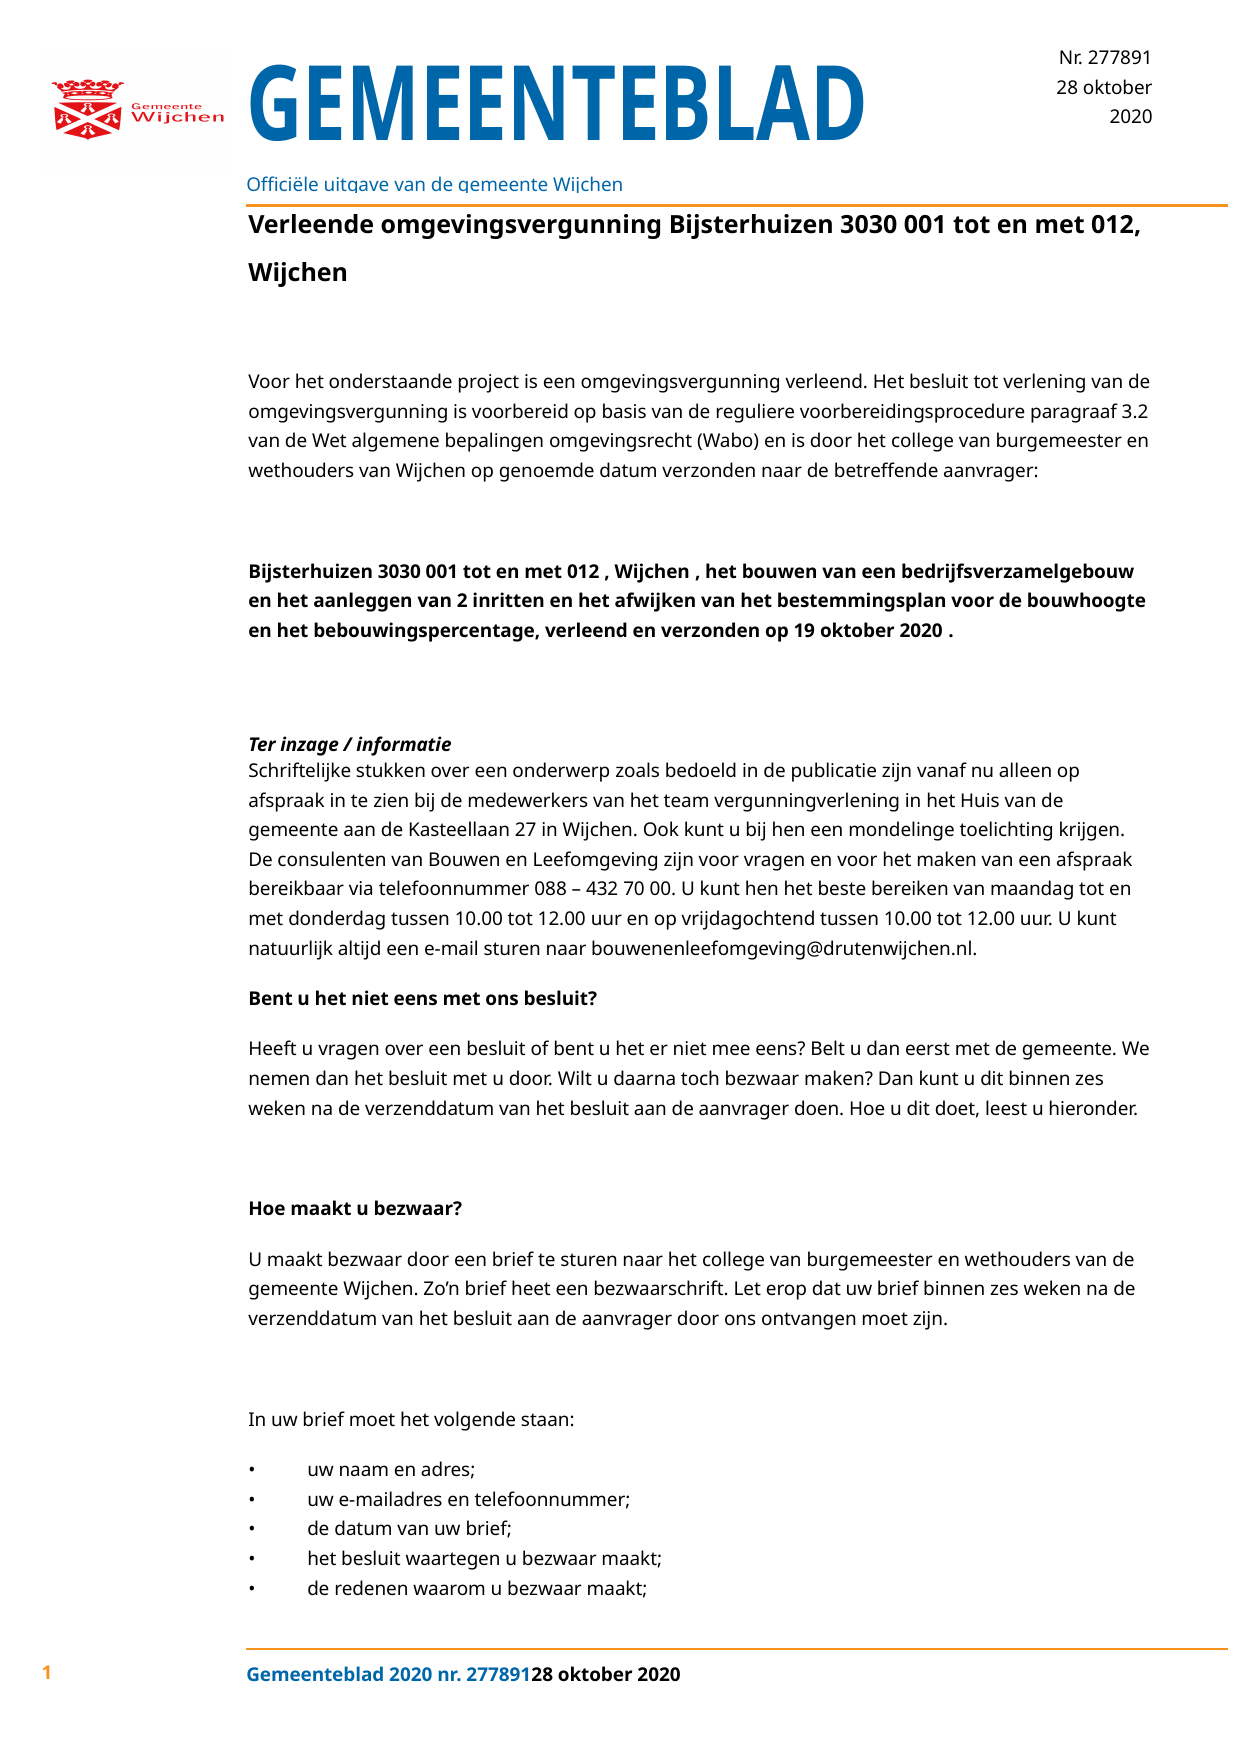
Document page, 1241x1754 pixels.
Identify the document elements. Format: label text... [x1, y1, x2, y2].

text Bent u het niet eens met ons besluit? [248, 985, 1152, 1011]
text Heeft u vragen over een besluit of bent u het er niet mee eens? Belt u dan eerst met de gemeente. We nemen dan het besluit met u door. Wilt u daarna toch bezwaar maken? Dan kunt u dit binnen zes weken na de verzenddatum van het besluit aan de aanvrager doen. Hoe u dit doet, leest u hieronder. [248, 1036, 1152, 1120]
list de datum van uw brief; [248, 1516, 1152, 1541]
text Verleende omgevingsvergunning Bijsterhuizen 3030 001 tot en met 012, Wijchen [248, 207, 1152, 288]
text Voor het onderstaande project is een omgevingsvergunning verleend. Het besluit tot verlening van de omgevingsvergunning is voorbereid op basis van de reguliere voorbereidingsprocedure paragraaf 3.2 van de Wet algemene bepalingen omgevingsrecht (Wabo) en is door het college van burgemeester en wethouders van Wijchen op genoemde datum verzonden naar de betreffende aanvrager: [248, 368, 1152, 483]
text Bijsterhuizen 3030 001 tot en met 012 , Wijchen , het bouwen van een bedrijfsverzamelgebouw en het aanleggen van 2 inritten en het afwijken van het bestemmingsplan voor de bouwhoogte en het bebouwingspercentage, verleend en verzonden op 19 oktober 2020 . [248, 558, 1152, 643]
list het besluit waartegen u bezwaar maakt; [248, 1545, 1152, 1571]
text Schriftelijke stukken over een onderwerp zoals bedoeld in de publicatie zijn vanaf nu alleen op afspraak in te zien bij de medewerkers van het team vergunningverlening in het Huis van de gemeente aan de Kasteellaan 27 in Wijchen. Ook kunt u bij hen een mondelinge toelichting krijgen. De consulenten van Bouwen en Leefomgeving zijn voor vragen en voor het maken van een afspraak bereikbaar via telefoonnummer 088 – 432 70 00. U kunt hen het beste bereiken van maandag tot en met donderdag tussen 10.00 tot 12.00 uur en op vrijdagochtend tussen 10.00 tot 12.00 uur. U kunt natuurlijk altijd een e-mail sturen naar bouwenenleefomgeving@drutenwijchen.nl. [248, 757, 1152, 960]
list uw e-mailadres en telefoonnummer; [248, 1486, 1152, 1512]
text U maakt bezwaar door een brief te sturen naar het college van burgemeester en wethouders van de gemeente Wijchen. Zo’n brief heet een bezwaarschrift. Let erop dat uw brief binnen zes weken na de verzenddatum van het besluit aan de aanvrager door ons ontvangen moet zijn. [248, 1246, 1152, 1331]
text In uw brief moet het volgende staan: [248, 1406, 1152, 1432]
text Ter inzage / informatie [248, 731, 1152, 757]
list de redenen waarom u bezwaar maakt; [248, 1575, 1152, 1600]
text Hoe maakt u bezwaar? [248, 1196, 1152, 1221]
picture [41, 47, 231, 172]
list uw naam en adres; [248, 1456, 1152, 1482]
